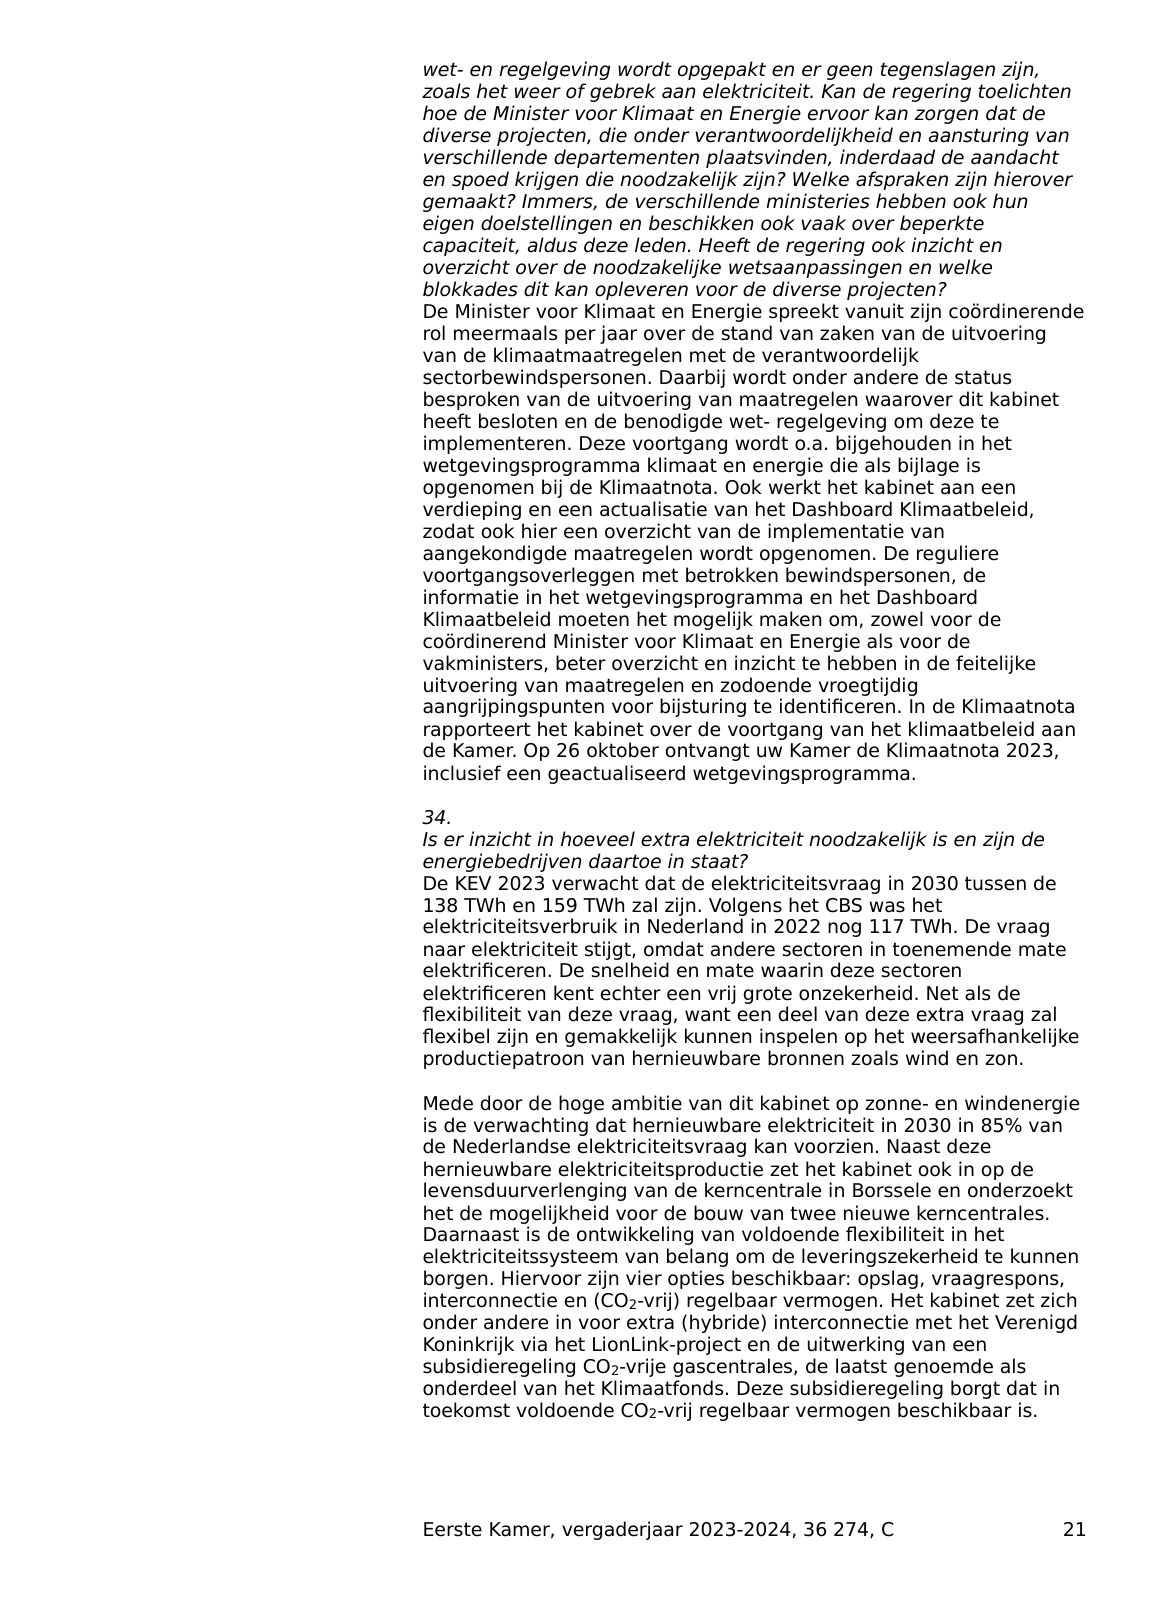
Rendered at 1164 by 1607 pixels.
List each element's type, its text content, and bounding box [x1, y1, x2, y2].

text De Minister voor Klimaat en Energie spreekt vanuit zijn coördinerende rol meermaals per jaar over de stand van zaken van de uitvoering van de klimaatmaatregelen met de verantwoordelijk sectorbewindspersonen. Daarbij wordt onder andere de status besproken van de uitvoering van maatregelen waarover dit kabinet heeft besloten en de benodigde wet- regelgeving om deze te implementeren. Deze voortgang wordt o.a. bijgehouden in het wetgevingsprogramma klimaat en energie die als bijlage is opgenomen bij de Klimaatnota. Ook werkt het kabinet aan een verdieping en een actualisatie van het Dashboard Klimaatbeleid, zodat ook hier een overzicht van de implementatie van aangekondigde maatregelen wordt opgenomen. De reguliere voortgangsoverleggen met betrokken bewindspersonen, de informatie in het wetgevingsprogramma en het Dashboard Klimaatbeleid moeten het mogelijk maken om, zowel voor de coördinerend Minister voor Klimaat en Energie als voor de vakministers, beter overzicht en inzicht te hebben in de feitelijke uitvoering van maatregelen en zodoende vroegtijdig aangrijpingspunten voor bijsturing te identificeren. In de Klimaatnota rapporteert het kabinet over de voortgang van het klimaatbeleid aan de Kamer. Op 26 oktober ontvangt uw Kamer de Klimaatnota 2023, inclusief een geactualiseerd wetgevingsprogramma. [422, 301, 1087, 784]
text Is er inzicht in hoeveel extra elektriciteit noodzakelijk is en zijn de energiebedrijven daartoe in staat? [422, 828, 1087, 872]
text Mede door de hoge ambitie van dit kabinet op zonne- en windenergie is de verwachting dat hernieuwbare elektriciteit in 2030 in 85% van de Nederlandse elektriciteitsvraag kan voorzien. Naast deze hernieuwbare elektriciteitsproductie zet het kabinet ook in op de levensduurverlenging van de kerncentrale in Borssele en onderzoekt het de mogelijkheid voor de bouw van twee nieuwe kerncentrales. Daarnaast is de ontwikkeling van voldoende flexibiliteit in het elektriciteitssysteem van belang om de leveringszekerheid te kunnen borgen. Hiervoor zijn vier opties beschikbaar: opslag, vraagrespons, interconnectie en (CO2-vrij) regelbaar vermogen. Het kabinet zet zich onder andere in voor extra (hybride) interconnectie met het Verenigd Koninkrijk via het LionLink-project en de uitwerking van een subsidieregeling CO2-vrije gascentrales, de laatst genoemde als onderdeel van het Klimaatfonds. Deze subsidieregeling borgt dat in toekomst voldoende CO2-vrij regelbaar vermogen beschikbaar is. [422, 1092, 1087, 1422]
text wet- en regelgeving wordt opgepakt en er geen tegenslagen zijn, zoals het weer of gebrek aan elektriciteit. Kan de regering toelichten hoe de Minister voor Klimaat en Energie ervoor kan zorgen dat de diverse projecten, die onder verantwoordelijkheid en aansturing van verschillende departementen plaatsvinden, inderdaad de aandacht en spoed krijgen die noodzakelijk zijn? Welke afspraken zijn hierover gemaakt? Immers, de verschillende ministeries hebben ook hun eigen doelstellingen en beschikken ook vaak over beperkte capaciteit, aldus deze leden. Heeft de regering ook inzicht en overzicht over de noodzakelijke wetsaanpassingen en welke blokkades dit kan opleveren voor de diverse projecten? [422, 59, 1087, 301]
text De KEV 2023 verwacht dat de elektriciteitsvraag in 2030 tussen de 138 TWh en 159 TWh zal zijn. Volgens het CBS was het elektriciteitsverbruik in Nederland in 2022 nog 117 TWh. De vraag naar elektriciteit stijgt, omdat andere sectoren in toenemende mate elektrificeren. De snelheid en mate waarin deze sectoren elektrificeren kent echter een vrij grote onzekerheid. Net als de flexibiliteit van deze vraag, want een deel van deze extra vraag zal flexibel zijn en gemakkelijk kunnen inspelen op het weersafhankelijke productiepatroon van hernieuwbare bronnen zoals wind en zon. [422, 872, 1087, 1070]
text 34. [422, 807, 1087, 828]
